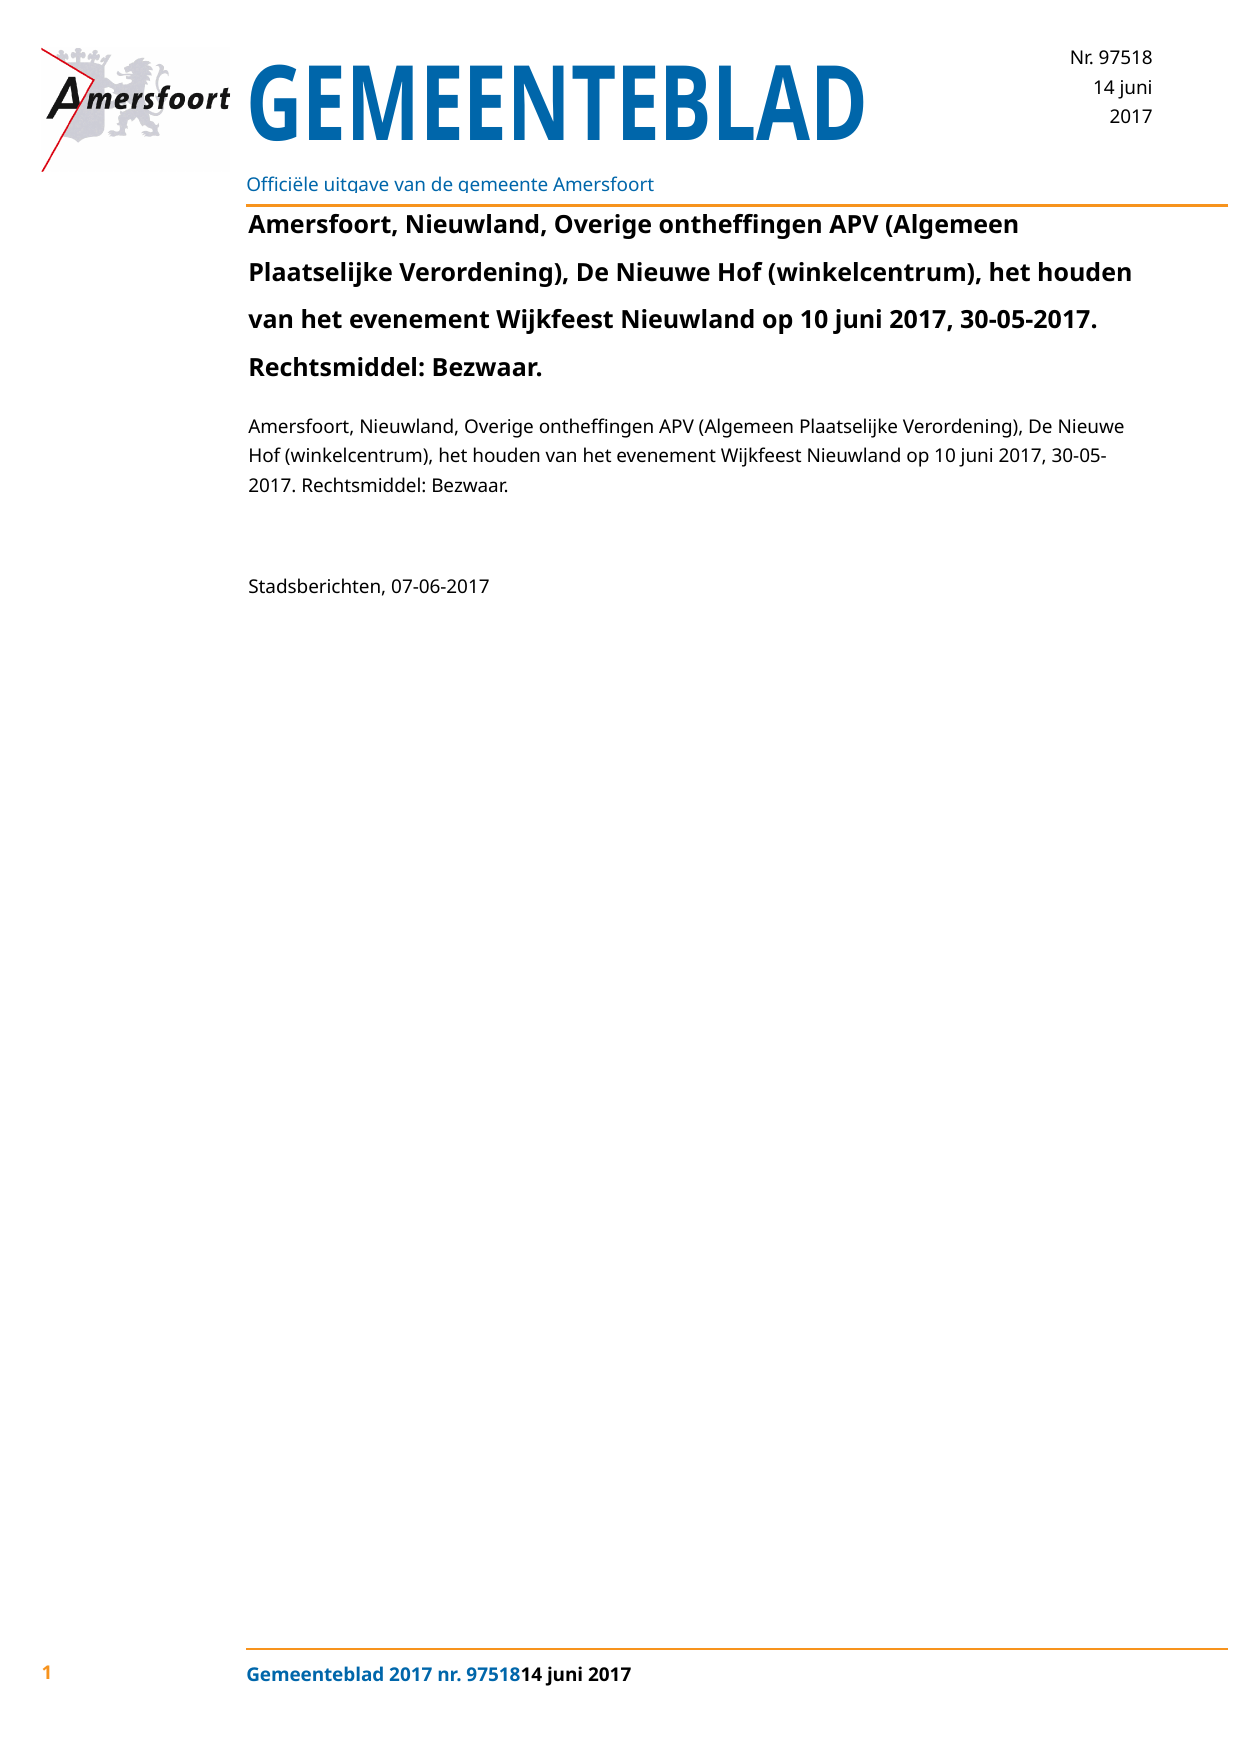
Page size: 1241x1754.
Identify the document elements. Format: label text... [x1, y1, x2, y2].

text Amersfoort, Nieuwland, Overige ontheffingen APV (Algemeen Plaatselijke Verordening), De Nieuwe Hof (winkelcentrum), het houden van het evenement Wijkfeest Nieuwland op 10 juni 2017, 30-05-2017. Rechtsmiddel: Bezwaar. [248, 413, 1152, 498]
text Stadsberichten, 07-06-2017 [248, 573, 1152, 599]
picture [41, 47, 231, 172]
text Amersfoort, Nieuwland, Overige ontheffingen APV (Algemeen Plaatselijke Verordening), De Nieuwe Hof (winkelcentrum), het houden van het evenement Wijkfeest Nieuwland op 10 juni 2017, 30-05-2017. Rechtsmiddel: Bezwaar. [248, 207, 1152, 384]
